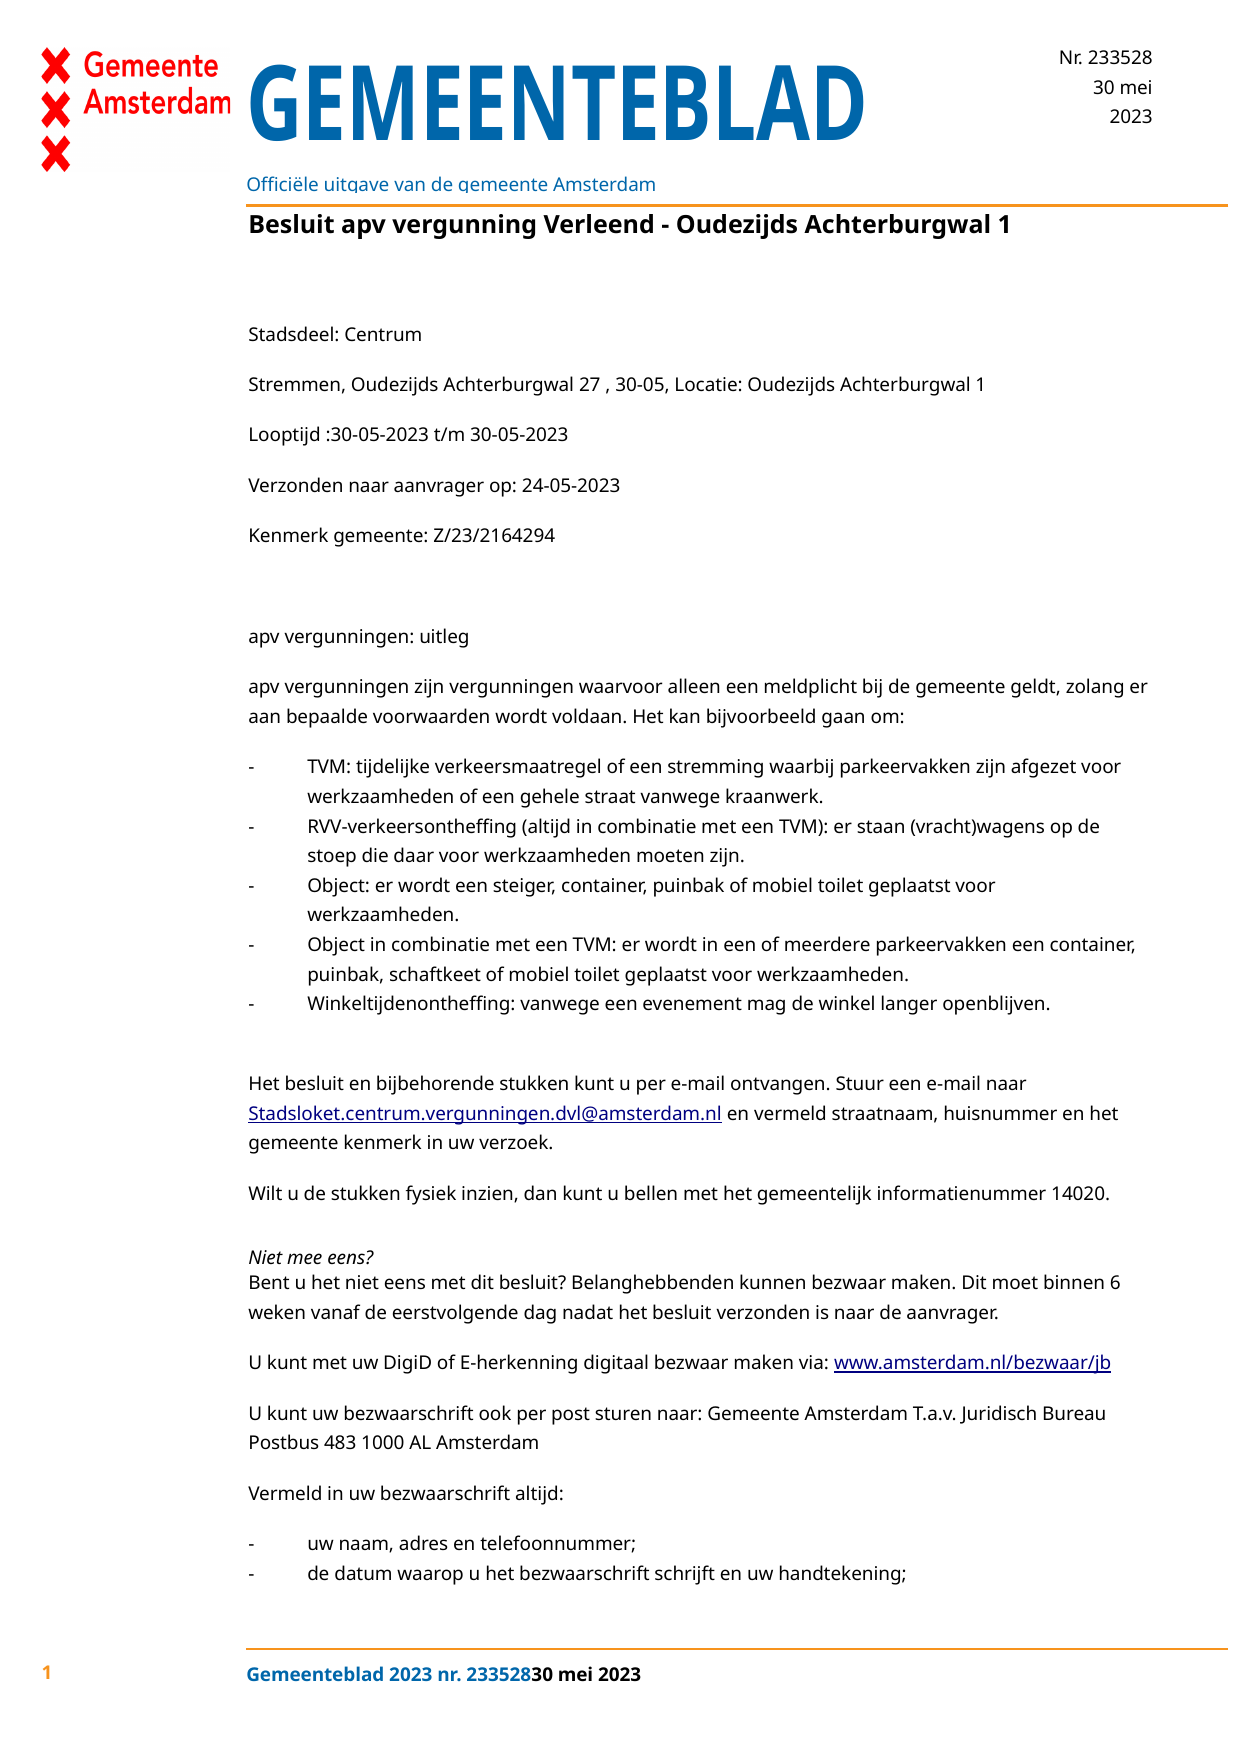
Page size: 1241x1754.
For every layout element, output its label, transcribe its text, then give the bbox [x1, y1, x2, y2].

text Looptijd :30-05-2023 t/m 30-05-2023 [248, 422, 1152, 447]
text Niet mee eens? [248, 1244, 1152, 1269]
list Object: er wordt een steiger, container, puinbak of mobiel toilet geplaatst voor werkzaamheden. [248, 872, 1152, 927]
text Wilt u de stukken fysiek inzien, dan kunt u bellen met het gemeentelijk informatienummer 14020. [248, 1180, 1152, 1206]
text apv vergunningen zijn vergunningen waarvoor alleen een meldplicht bij de gemeente geldt, zolang er aan bepaalde voorwaarden wordt voldaan. Het kan bijvoorbeeld gaan om: [248, 674, 1152, 729]
text U kunt uw bezwaarschrift ook per post sturen naar: Gemeente Amsterdam T.a.v. Juridisch Bureau Postbus 483 1000 AL Amsterdam [248, 1400, 1152, 1455]
text Vermeld in uw bezwaarschrift altijd: [248, 1480, 1152, 1506]
text Het besluit en bijbehorende stukken kunt u per e-mail ontvangen. Stuur een e-mail naar Stadsloket.centrum.vergunningen.dvl@amsterdam.nl en vermeld straatnaam, huisnummer en het gemeente kenmerk in uw verzoek. [248, 1070, 1152, 1155]
text Besluit apv vergunning Verleend - Oudezijds Achterburgwal 1 [248, 207, 1152, 241]
text U kunt met uw DigiD of E-herkenning digitaal bezwaar maken via: www.amsterdam.nl/bezwaar/jb [248, 1349, 1152, 1375]
list Object in combinatie met een TVM: er wordt in een of meerdere parkeervakken een container, puinbak, schaftkeet of mobiel toilet geplaatst voor werkzaamheden. [248, 931, 1152, 986]
text Stadsdeel: Centrum [248, 321, 1152, 346]
text Verzonden naar aanvrager op: 24-05-2023 [248, 472, 1152, 498]
list Winkeltijdenontheffing: vanwege een evenement mag de winkel langer openblijven. [248, 990, 1152, 1016]
picture [41, 47, 231, 172]
list uw naam, adres en telefoonnummer; [248, 1530, 1152, 1556]
text Stremmen, Oudezijds Achterburgwal 27 , 30-05, Locatie: Oudezijds Achterburgwal 1 [248, 371, 1152, 397]
list RVV-verkeersontheffing (altijd in combinatie met een TVM): er staan (vracht)wagens op de stoep die daar voor werkzaamheden moeten zijn. [248, 813, 1152, 868]
list de datum waarop u het bezwaarschrift schrijft en uw handtekening; [248, 1560, 1152, 1586]
text apv vergunningen: uitleg [248, 623, 1152, 649]
text Kenmerk gemeente: Z/23/2164294 [248, 522, 1152, 548]
list TVM: tijdelijke verkeersmaatregel of een stremming waarbij parkeervakken zijn afgezet voor werkzaamheden of een gehele straat vanwege kraanwerk. [248, 754, 1152, 809]
text Bent u het niet eens met dit besluit? Belanghebbenden kunnen bezwaar maken. Dit moet binnen 6 weken vanaf de eerstvolgende dag nadat het besluit verzonden is naar de aanvrager. [248, 1269, 1152, 1325]
